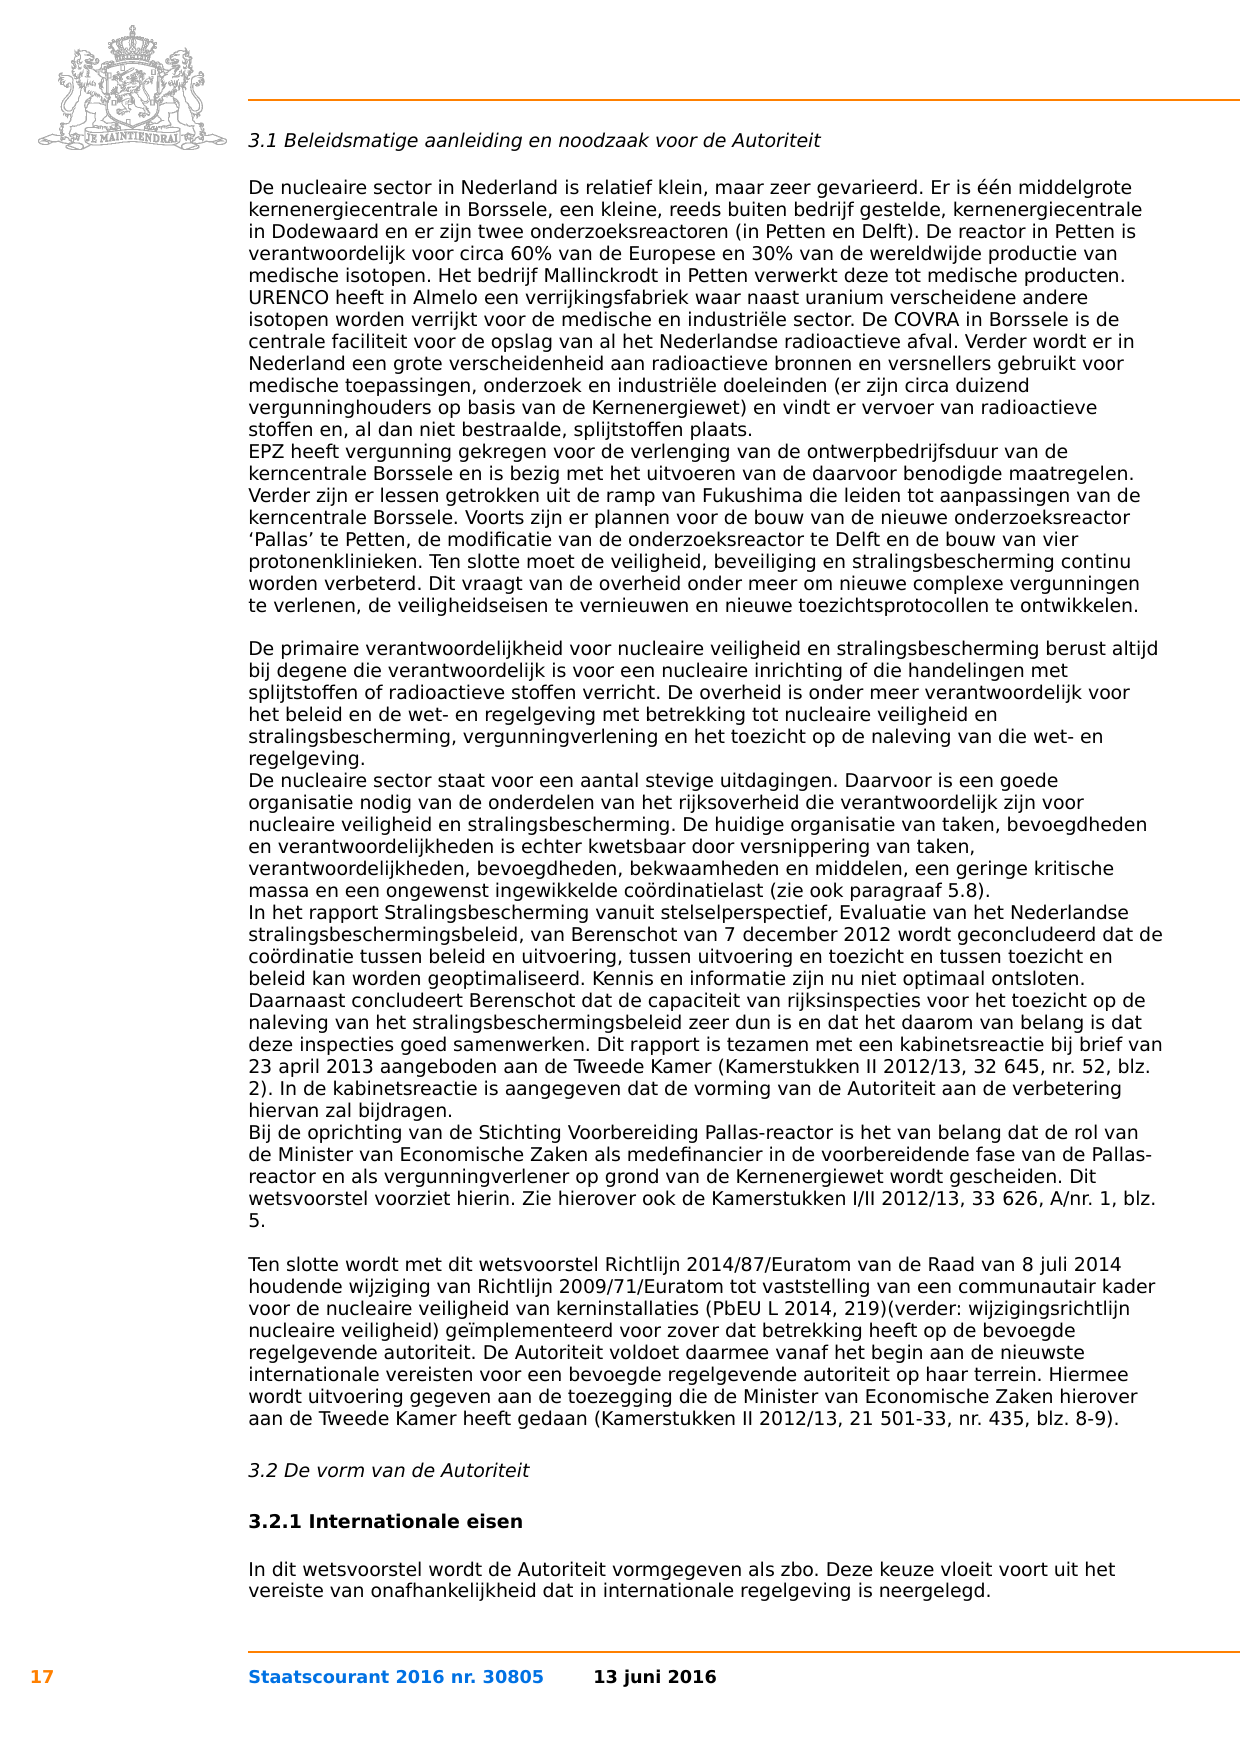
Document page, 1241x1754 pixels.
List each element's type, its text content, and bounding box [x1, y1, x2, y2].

subtitle 3.2.1 Internationale eisen [248, 1511, 1163, 1533]
subtitle 3.1 Beleidsmatige aanleiding en noodzaak voor de Autoriteit [248, 130, 1163, 152]
text In dit wetsvoorstel wordt de Autoriteit vormgegeven als zbo. Deze keuze vloeit voort uit het vereiste van onafhankelijkheid dat in internationale regelgeving is neergelegd. [248, 1558, 1163, 1602]
text Bij de oprichting van de Stichting Voorbereiding Pallas-reactor is het van belang dat de rol van de Minister van Economische Zaken als medefinancier in de voorbereidende fase van de Pallas-reactor en als vergunningverlener op grond van de Kernenergiewet wordt gescheiden. Dit wetsvoorstel voorziet hierin. Zie hierover ook de Kamerstukken I/II 2012/13, 33 626, A/nr. 1, blz. 5. [248, 1122, 1163, 1232]
text De nucleaire sector staat voor een aantal stevige uitdagingen. Daarvoor is een goede organisatie nodig van de onderdelen van het rijksoverheid die verantwoordelijk zijn voor nucleaire veiligheid en stralingsbescherming. De huidige organisatie van taken, bevoegdheden en verantwoordelijkheden is echter kwetsbaar door versnippering van taken, verantwoordelijkheden, bevoegdheden, bekwaamheden en middelen, een geringe kritische massa en een ongewenst ingewikkelde coördinatielast (zie ook paragraaf 5.8). [248, 770, 1163, 902]
text De primaire verantwoordelijkheid voor nucleaire veiligheid en stralingsbescherming berust altijd bij degene die verantwoordelijk is voor een nucleaire inrichting of die handelingen met splijtstoffen of radioactieve stoffen verricht. De overheid is onder meer verantwoordelijk voor het beleid en de wet- en regelgeving met betrekking tot nucleaire veiligheid en stralingsbescherming, vergunningverlening en het toezicht op de naleving van die wet- en regelgeving. [248, 638, 1163, 770]
picture [38, 25, 227, 150]
text EPZ heeft vergunning gekregen voor de verlenging van de ontwerpbedrijfsduur van de kerncentrale Borssele en is bezig met het uitvoeren van de daarvoor benodigde maatregelen. Verder zijn er lessen getrokken uit de ramp van Fukushima die leiden tot aanpassingen van de kerncentrale Borssele. Voorts zijn er plannen voor de bouw van de nieuwe onderzoeksreactor ‘Pallas’ te Petten, de modificatie van de onderzoeksreactor te Delft en de bouw van vier protonenklinieken. Ten slotte moet de veiligheid, beveiliging en stralingsbescherming continu worden verbeterd. Dit vraagt van de overheid onder meer om nieuwe complexe vergunningen te verlenen, de veiligheidseisen te vernieuwen en nieuwe toezichtsprotocollen te ontwikkelen. [248, 441, 1163, 616]
text Ten slotte wordt met dit wetsvoorstel Richtlijn 2014/87/Euratom van de Raad van 8 juli 2014 houdende wijziging van Richtlijn 2009/71/Euratom tot vaststelling van een communautair kader voor de nucleaire veiligheid van kerninstallaties (PbEU L 2014, 219)(verder: wijzigingsrichtlijn nucleaire veiligheid) geïmplementeerd voor zover dat betrekking heeft op de bevoegde regelgevende autoriteit. De Autoriteit voldoet daarmee vanaf het begin aan de nieuwste internationale vereisten voor een bevoegde regelgevende autoriteit op haar terrein. Hiermee wordt uitvoering gegeven aan de toezegging die de Minister van Economische Zaken hierover aan de Tweede Kamer heeft gedaan (Kamerstukken II 2012/13, 21 501-33, nr. 435, blz. 8-9). [248, 1254, 1163, 1429]
text In het rapport Stralingsbescherming vanuit stelselperspectief, Evaluatie van het Nederlandse stralingsbeschermingsbeleid, van Berenschot van 7 december 2012 wordt geconcludeerd dat de coördinatie tussen beleid en uitvoering, tussen uitvoering en toezicht en tussen toezicht en beleid kan worden geoptimaliseerd. Kennis en informatie zijn nu niet optimaal ontsloten. Daarnaast concludeert Berenschot dat de capaciteit van rijksinspecties voor het toezicht op de naleving van het stralingsbeschermingsbeleid zeer dun is en dat het daarom van belang is dat deze inspecties goed samenwerken. Dit rapport is tezamen met een kabinetsreactie bij brief van 23 april 2013 aangeboden aan de Tweede Kamer (Kamerstukken II 2012/13, 32 645, nr. 52, blz. 2). In de kabinetsreactie is aangegeven dat de vorming van de Autoriteit aan de verbetering hiervan zal bijdragen. [248, 902, 1163, 1122]
text De nucleaire sector in Nederland is relatief klein, maar zeer gevarieerd. Er is één middelgrote kernenergiecentrale in Borssele, een kleine, reeds buiten bedrijf gestelde, kernenergiecentrale in Dodewaard en er zijn twee onderzoeksreactoren (in Petten en Delft). De reactor in Petten is verantwoordelijk voor circa 60% van de Europese en 30% van de wereldwijde productie van medische isotopen. Het bedrijf Mallinckrodt in Petten verwerkt deze tot medische producten. URENCO heeft in Almelo een verrijkingsfabriek waar naast uranium verscheidene andere isotopen worden verrijkt voor de medische en industriële sector. De COVRA in Borssele is de centrale faciliteit voor de opslag van al het Nederlandse radioactieve afval. Verder wordt er in Nederland een grote verscheidenheid aan radioactieve bronnen en versnellers gebruikt voor medische toepassingen, onderzoek en industriële doeleinden (er zijn circa duizend vergunninghouders op basis van de Kernenergiewet) en vindt er vervoer van radioactieve stoffen en, al dan niet bestraalde, splijtstoffen plaats. [248, 177, 1163, 441]
subtitle 3.2 De vorm van de Autoriteit [248, 1459, 1163, 1481]
